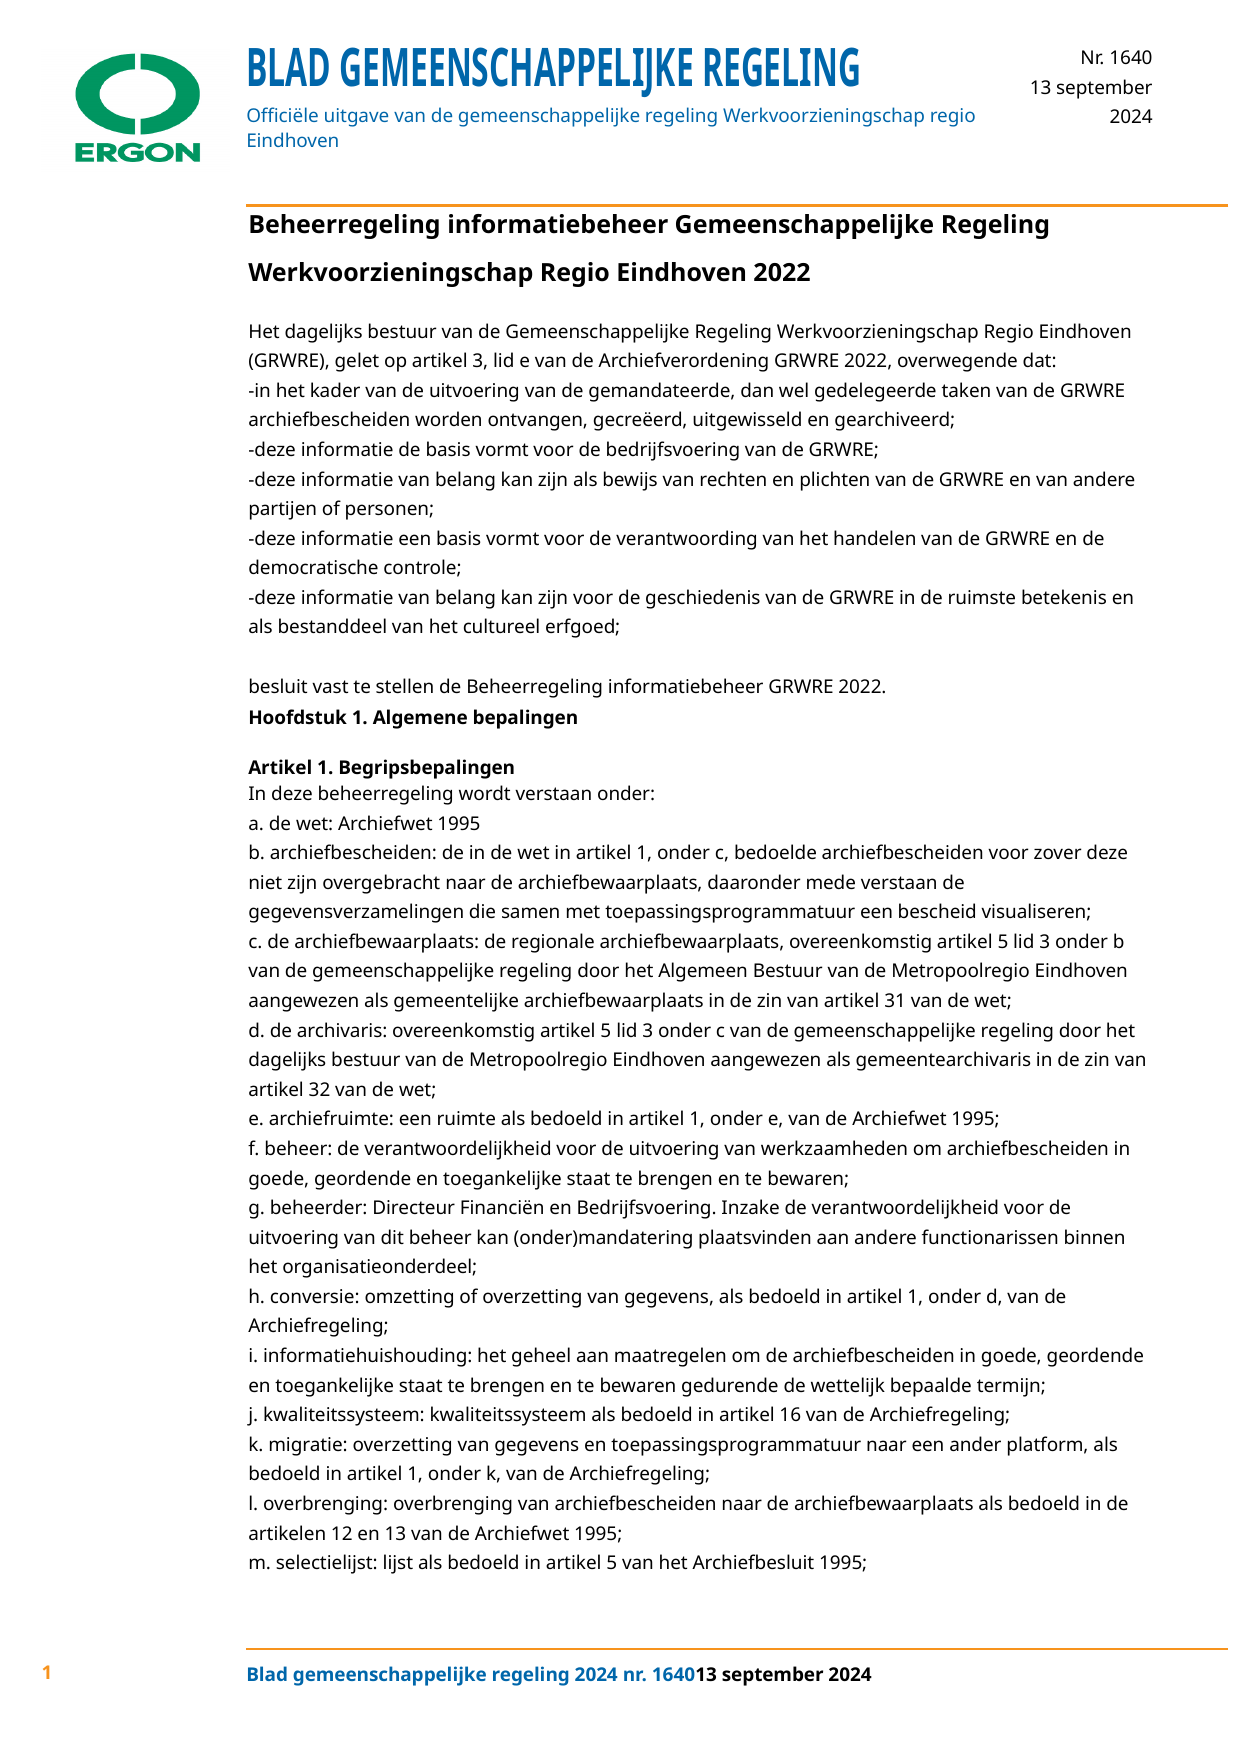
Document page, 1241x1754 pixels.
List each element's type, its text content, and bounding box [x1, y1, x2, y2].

text l. overbrenging: overbrenging van archiefbescheiden naar de archiefbewaarplaats als bedoeld in de artikelen 12 en 13 van de Archiefwet 1995; [248, 1490, 1152, 1546]
text b. archiefbescheiden: de in de wet in artikel 1, onder c, bedoelde archiefbescheiden voor zover deze niet zijn overgebracht naar de archiefbewaarplaats, daaronder mede verstaan de gegevensverzamelingen die samen met toepassingsprogrammatuur een bescheid visualiseren; [248, 839, 1152, 924]
text -deze informatie de basis vormt voor de bedrijfsvoering van de GRWRE; [248, 436, 1152, 462]
text besluit vast te stellen de Beheerregeling informatiebeheer GRWRE 2022. [248, 673, 1152, 699]
text a. de wet: Archiefwet 1995 [248, 810, 1152, 836]
picture [41, 47, 231, 172]
text -deze informatie een basis vormt voor de verantwoording van het handelen van de GRWRE en de democratische controle; [248, 525, 1152, 580]
text i. informatiehuishouding: het geheel aan maatregelen om de archiefbescheiden in goede, geordende en toegankelijke staat te brengen en te bewaren gedurende de wettelijk bepaalde termijn; [248, 1342, 1152, 1398]
text Het dagelijks bestuur van de Gemeenschappelijke Regeling Werkvoorzieningschap Regio Eindhoven (GRWRE), gelet op artikel 3, lid e van de Archiefverordening GRWRE 2022, overwegende dat: [248, 318, 1152, 373]
text f. beheer: de verantwoordelijkheid voor de uitvoering van werkzaamheden om archiefbescheiden in goede, geordende en toegankelijke staat te brengen en te bewaren; [248, 1135, 1152, 1191]
text m. selectielijst: lijst als bedoeld in artikel 5 van het Archiefbesluit 1995; [248, 1549, 1152, 1575]
text -in het kader van de uitvoering van de gemandateerde, dan wel gedelegeerde taken van de GRWRE archiefbescheiden worden ontvangen, gecreëerd, uitgewisseld en gearchiveerd; [248, 377, 1152, 432]
text c. de archiefbewaarplaats: de regionale archiefbewaarplaats, overeenkomstig artikel 5 lid 3 onder b van de gemeenschappelijke regeling door het Algemeen Bestuur van de Metropoolregio Eindhoven aangewezen als gemeentelijke archiefbewaarplaats in de zin van artikel 31 van de wet; [248, 928, 1152, 1013]
text k. migratie: overzetting van gegevens en toepassingsprogrammatuur naar een ander platform, als bedoeld in artikel 1, onder k, van de Archiefregeling; [248, 1431, 1152, 1486]
text -deze informatie van belang kan zijn als bewijs van rechten en plichten van de GRWRE en van andere partijen of personen; [248, 466, 1152, 521]
text d. de archivaris: overeenkomstig artikel 5 lid 3 onder c van de gemeenschappelijke regeling door het dagelijks bestuur van de Metropoolregio Eindhoven aangewezen als gemeentearchivaris in de zin van artikel 32 van de wet; [248, 1017, 1152, 1102]
text e. archiefruimte: een ruimte als bedoeld in artikel 1, onder e, van de Archiefwet 1995; [248, 1106, 1152, 1131]
text g. beheerder: Directeur Financiën en Bedrijfsvoering. Inzake de verantwoordelijkheid voor de uitvoering van dit beheer kan (onder)mandatering plaatsvinden aan andere functionarissen binnen het organisatieonderdeel; [248, 1194, 1152, 1279]
text -deze informatie van belang kan zijn voor de geschiedenis van de GRWRE in de ruimste betekenis en als bestanddeel van het cultureel erfgoed; [248, 584, 1152, 639]
text Hoofdstuk 1. Algemene bepalingen [248, 702, 1152, 731]
text j. kwaliteitssysteem: kwaliteitssysteem als bedoeld in artikel 16 van de Archiefregeling; [248, 1401, 1152, 1427]
text In deze beheerregeling wordt verstaan onder: [248, 780, 1152, 806]
text h. conversie: omzetting of overzetting van gegevens, als bedoeld in artikel 1, onder d, van de Archiefregeling; [248, 1283, 1152, 1338]
text Artikel 1. Begripsbepalingen [248, 752, 1152, 780]
text Beheerregeling informatiebeheer Gemeenschappelijke Regeling Werkvoorzieningschap Regio Eindhoven 2022 [248, 207, 1152, 288]
